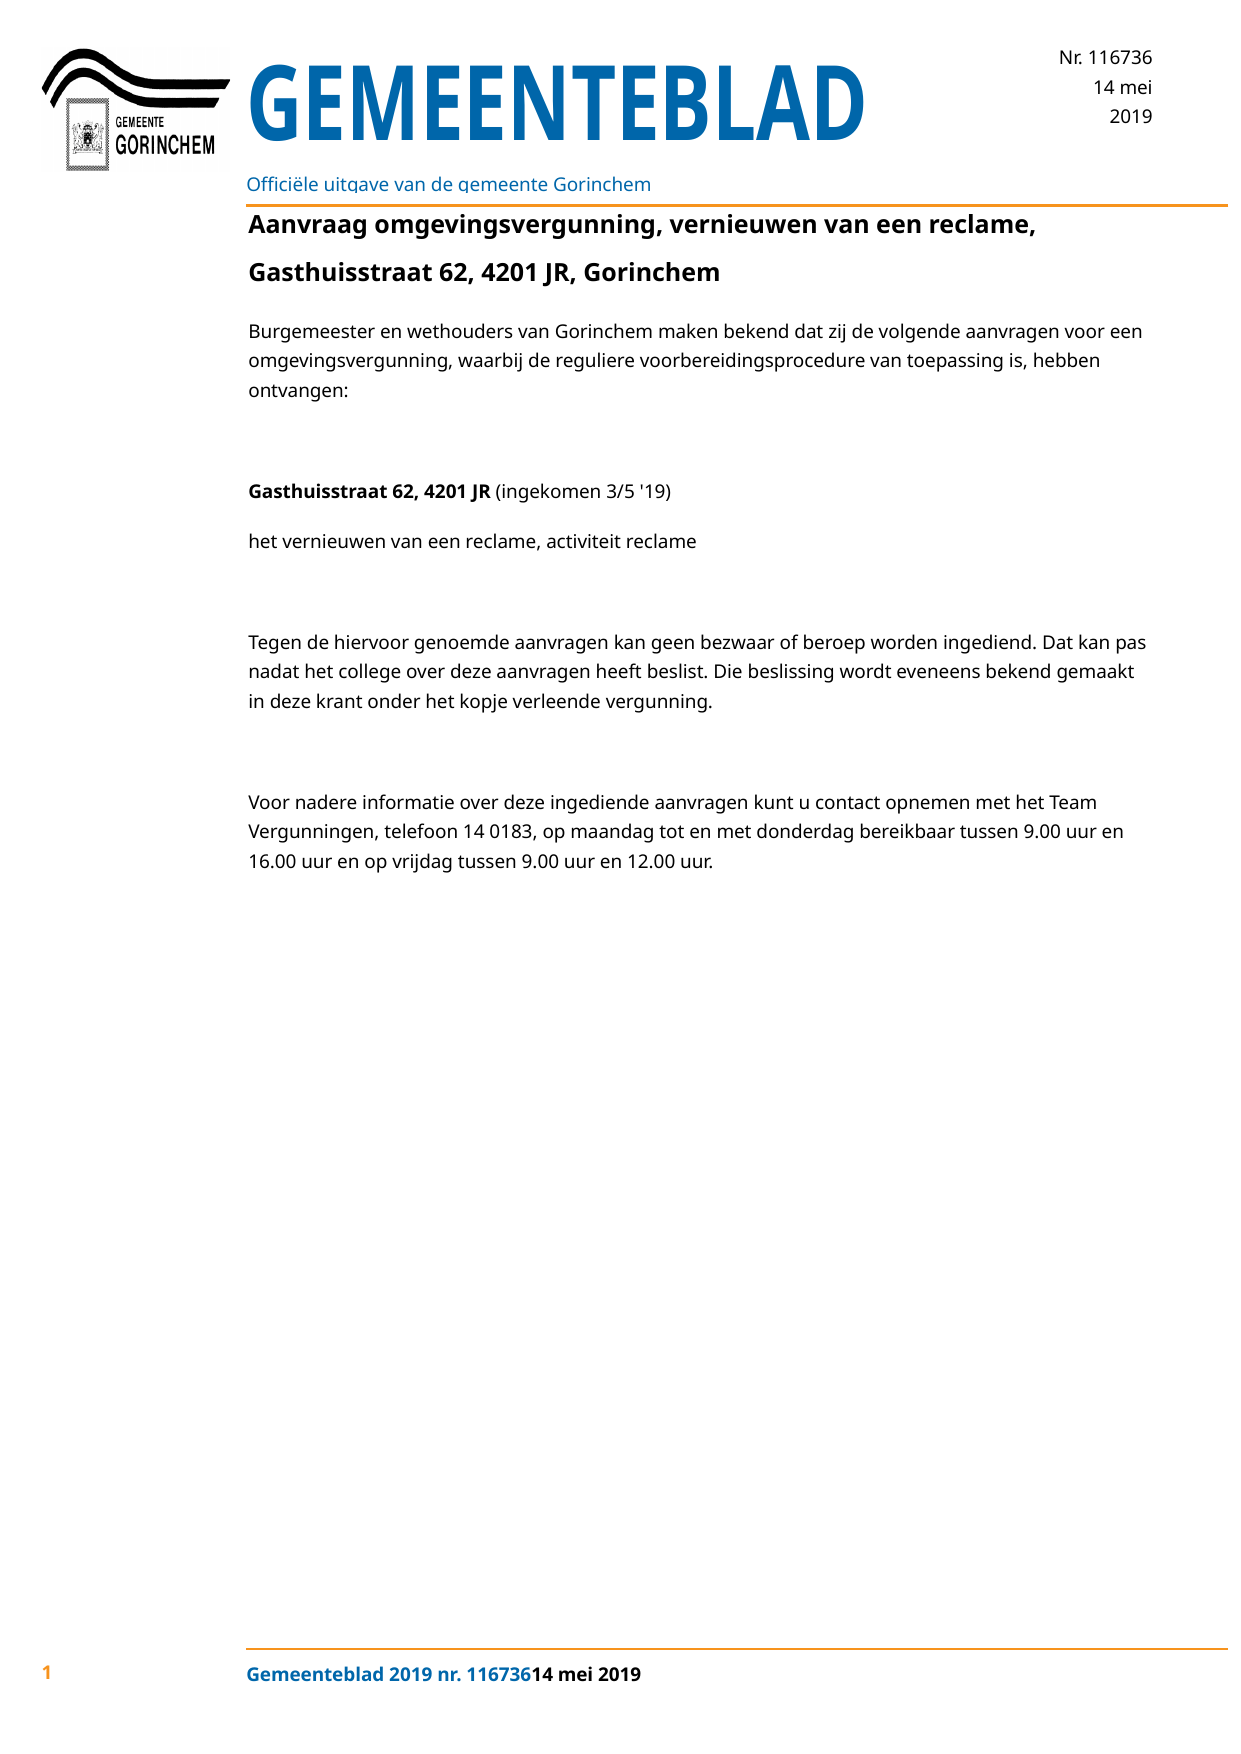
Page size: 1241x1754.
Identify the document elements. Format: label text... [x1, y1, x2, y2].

text Tegen de hiervoor genoemde aanvragen kan geen bezwaar of beroep worden ingediend. Dat kan pas nadat het college over deze aanvragen heeft beslist. Die beslissing wordt eveneens bekend gemaakt in deze krant onder het kopje verleende vergunning. [248, 629, 1152, 714]
text Burgemeester en wethouders van Gorinchem maken bekend dat zij de volgende aanvragen voor een omgevingsvergunning, waarbij de reguliere voorbereidingsprocedure van toepassing is, hebben ontvangen: [248, 318, 1152, 403]
text het vernieuwen van een reclame, activiteit reclame [248, 528, 1152, 554]
text Gasthuisstraat 62, 4201 JR (ingekomen 3/5 '19) [248, 478, 1152, 504]
text Voor nadere informatie over deze ingediende aanvragen kunt u contact opnemen met het Team Vergunningen, telefoon 14 0183, op maandag tot en met donderdag bereikbaar tussen 9.00 uur en 16.00 uur en op vrijdag tussen 9.00 uur en 12.00 uur. [248, 789, 1152, 874]
picture [41, 47, 231, 172]
text Aanvraag omgevingsvergunning, vernieuwen van een reclame, Gasthuisstraat 62, 4201 JR, Gorinchem [248, 207, 1152, 288]
